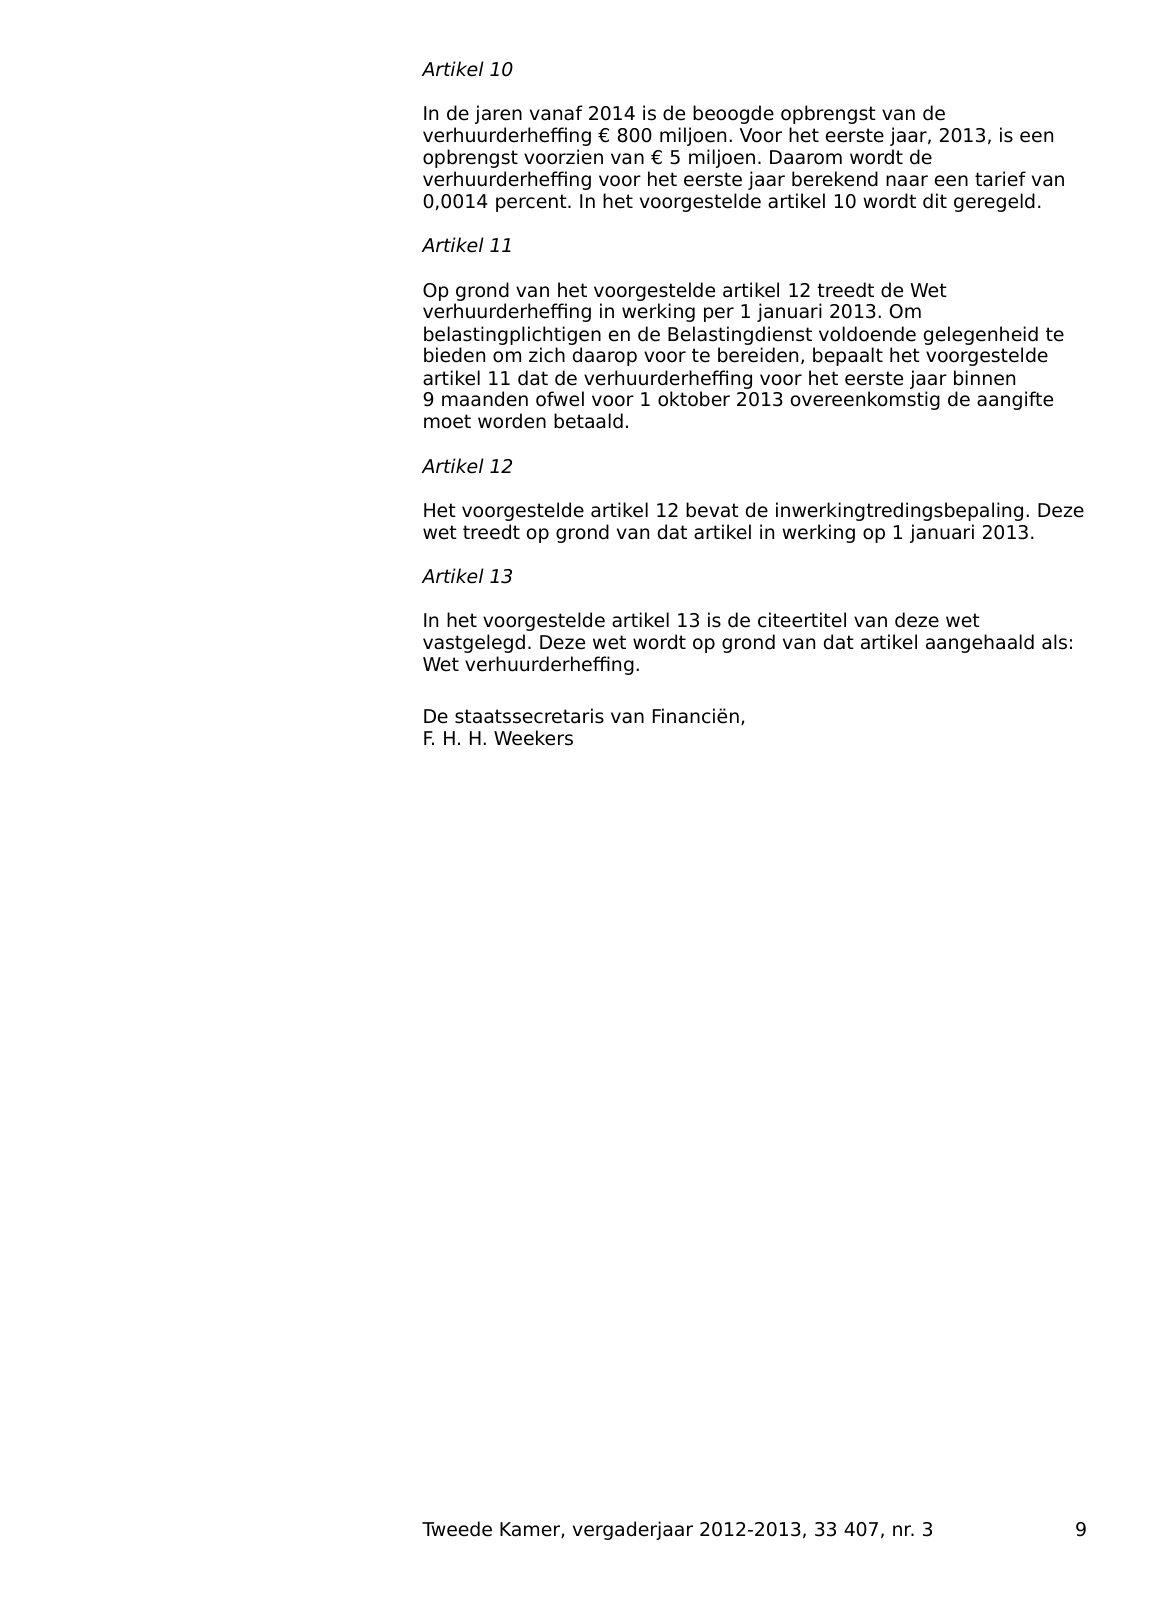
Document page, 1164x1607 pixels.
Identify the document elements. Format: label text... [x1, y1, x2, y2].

text In de jaren vanaf 2014 is de beoogde opbrengst van de verhuurderheffing € 800 miljoen. Voor het eerste jaar, 2013, is een opbrengst voorzien van € 5 miljoen. Daarom wordt de verhuurderheffing voor het eerste jaar berekend naar een tarief van 0,0014 percent. In het voorgestelde artikel 10 wordt dit geregeld. [422, 103, 1087, 213]
text Het voorgestelde artikel 12 bevat de inwerkingtredingsbepaling. Deze wet treedt op grond van dat artikel in werking op 1 januari 2013. [422, 500, 1087, 544]
subtitle Artikel 11 [422, 235, 1087, 257]
text Op grond van het voorgestelde artikel 12 treedt de Wet verhuurderheffing in werking per 1 januari 2013. Om belastingplichtigen en de Belastingdienst voldoende gelegenheid te bieden om zich daarop voor te bereiden, bepaalt het voorgestelde artikel 11 dat de verhuurderheffing voor het eerste jaar binnen 9 maanden ofwel voor 1 oktober 2013 overeenkomstig de aangifte moet worden betaald. [422, 279, 1087, 433]
text De staatssecretaris van Financiën, F. H. H. Weekers [422, 706, 1087, 750]
subtitle Artikel 12 [422, 456, 1087, 477]
subtitle Artikel 13 [422, 566, 1087, 588]
text In het voorgestelde artikel 13 is de citeertitel van deze wet vastgelegd. Deze wet wordt op grond van dat artikel aangehaald als: Wet verhuurderheffing. [422, 610, 1087, 676]
subtitle Artikel 10 [422, 59, 1087, 81]
